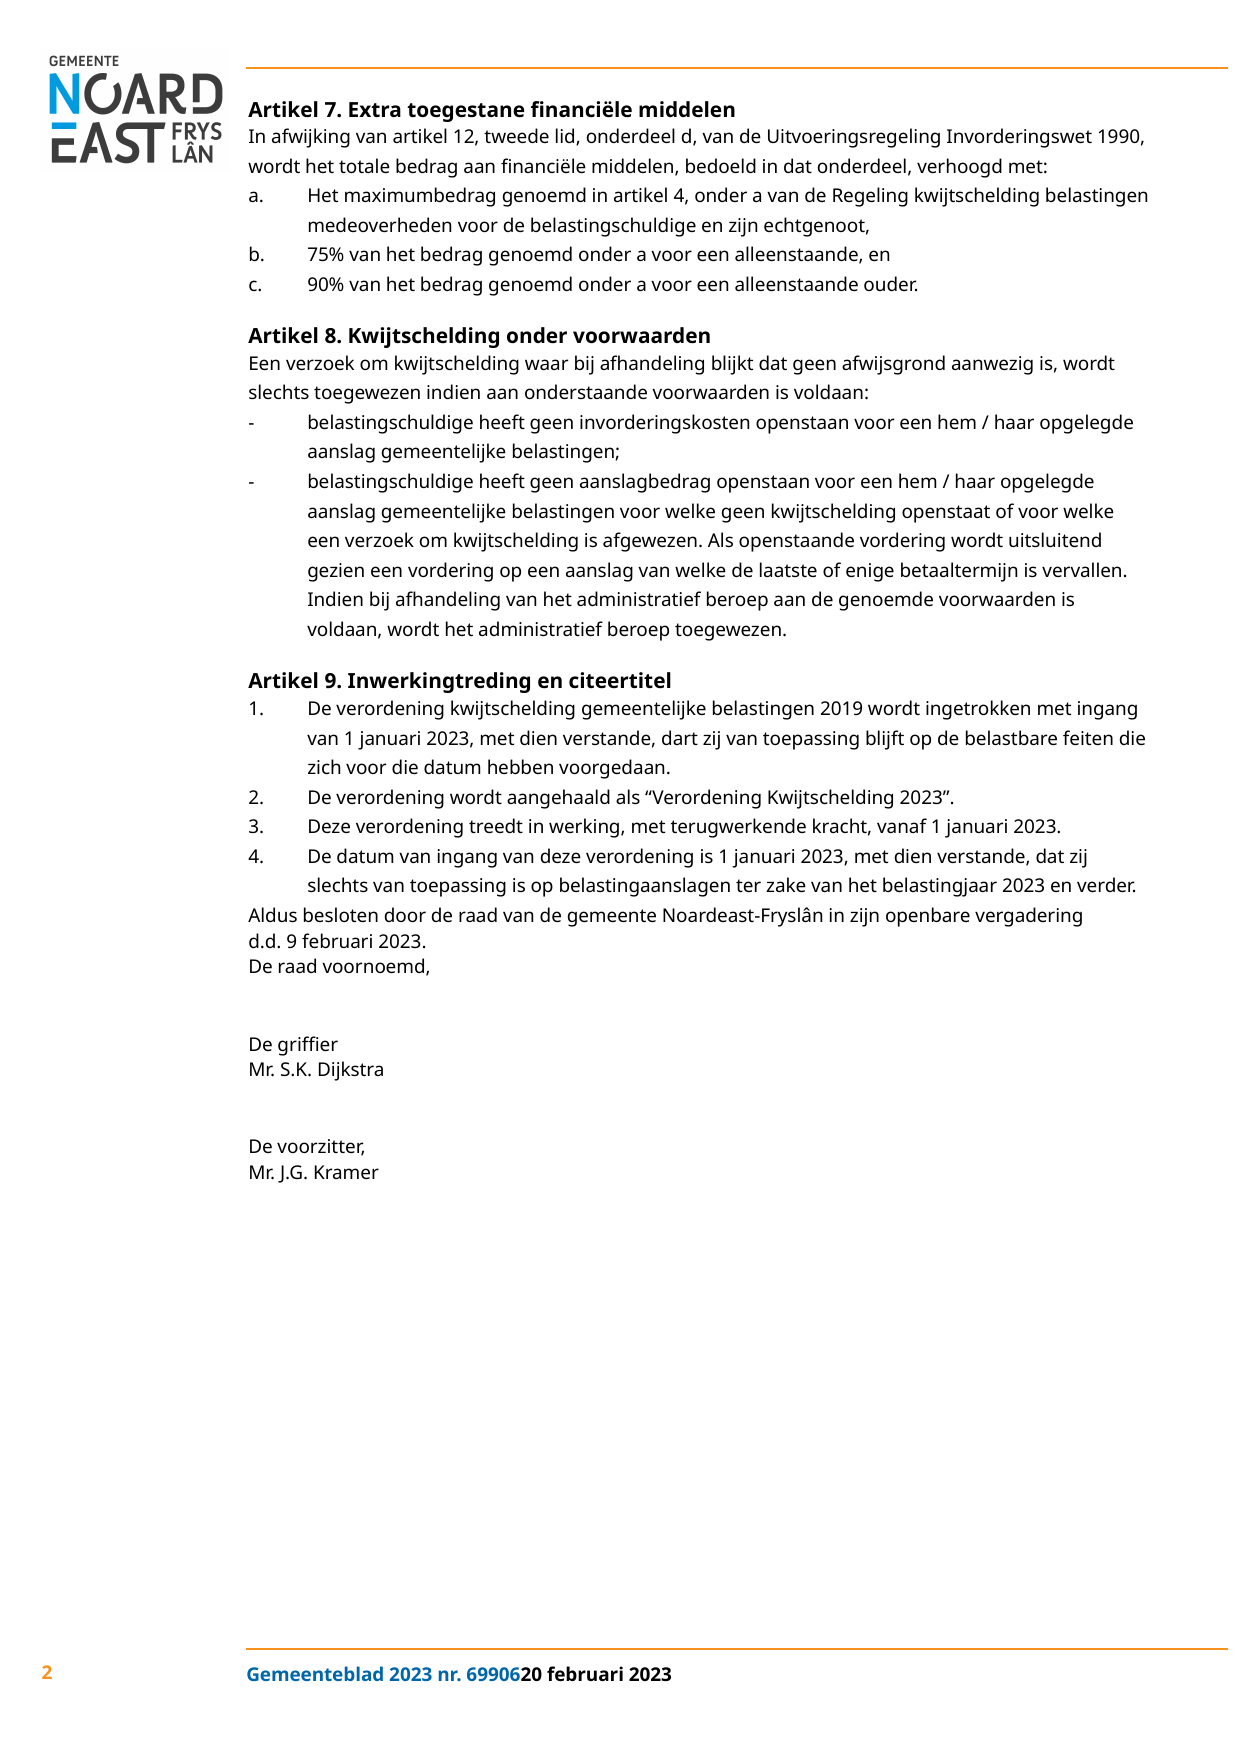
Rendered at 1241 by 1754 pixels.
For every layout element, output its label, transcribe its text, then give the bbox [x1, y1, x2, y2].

text Mr. J.G. Kramer [248, 1159, 1152, 1185]
picture [41, 47, 231, 172]
text Mr. S.K. Dijkstra [248, 1057, 1152, 1082]
list belastingschuldige heeft geen aanslagbedrag openstaan voor een hem / haar opgelegde aanslag gemeentelijke belastingen voor welke geen kwijtschelding openstaat of voor welke een verzoek om kwijtschelding is afgewezen. Als openstaande vordering wordt uitsluitend gezien een vordering op een aanslag van welke de laatste of enige betaaltermijn is vervallen. Indien bij afhandeling van het administratief beroep aan de genoemde voorwaarden is voldaan, wordt het administratief beroep toegewezen. [248, 468, 1152, 642]
list De verordening wordt aangehaald als “Verordening Kwijtschelding 2023”. [248, 784, 1152, 809]
list Het maximumbedrag genoemd in artikel 4, onder a van de Regeling kwijtschelding belastingen medeoverheden voor de belastingschuldige en zijn echtgenoot, [248, 182, 1152, 238]
text Artikel 8. Kwijtschelding onder voorwaarden [248, 322, 1152, 350]
text Aldus besloten door de raad van de gemeente Noardeast-Fryslân in zijn openbare vergadering [248, 902, 1152, 928]
list 75% van het bedrag genoemd onder a voor een alleenstaande, en [248, 242, 1152, 267]
text In afwijking van artikel 12, tweede lid, onderdeel d, van de Uitvoeringsregeling Invorderingswet 1990, wordt het totale bedrag aan financiële middelen, bedoeld in dat onderdeel, verhoogd met: [248, 123, 1152, 178]
text Artikel 9. Inwerkingtreding en citeertitel [248, 667, 1152, 695]
text De voorzitter, [248, 1134, 1152, 1159]
text Artikel 7. Extra toegestane financiële middelen [248, 95, 1152, 123]
list belastingschuldige heeft geen invorderingskosten openstaan voor een hem / haar opgelegde aanslag gemeentelijke belastingen; [248, 409, 1152, 464]
text d.d. 9 februari 2023. [248, 928, 1152, 954]
list 90% van het bedrag genoemd onder a voor een alleenstaande ouder. [248, 271, 1152, 297]
list De verordening kwijtschelding gemeentelijke belastingen 2019 wordt ingetrokken met ingang van 1 januari 2023, met dien verstande, dart zij van toepassing blijft op de belastbare feiten die zich voor die datum hebben voorgedaan. [248, 695, 1152, 780]
text Een verzoek om kwijtschelding waar bij afhandeling blijkt dat geen afwijsgrond aanwezig is, wordt slechts toegewezen indien aan onderstaande voorwaarden is voldaan: [248, 350, 1152, 405]
text De raad voornoemd, [248, 954, 1152, 979]
text De griffier [248, 1031, 1152, 1057]
list Deze verordening treedt in werking, met terugwerkende kracht, vanaf 1 januari 2023. [248, 813, 1152, 839]
list De datum van ingang van deze verordening is 1 januari 2023, met dien verstande, dat zij slechts van toepassing is op belastingaanslagen ter zake van het belastingjaar 2023 en verder. [248, 843, 1152, 898]
